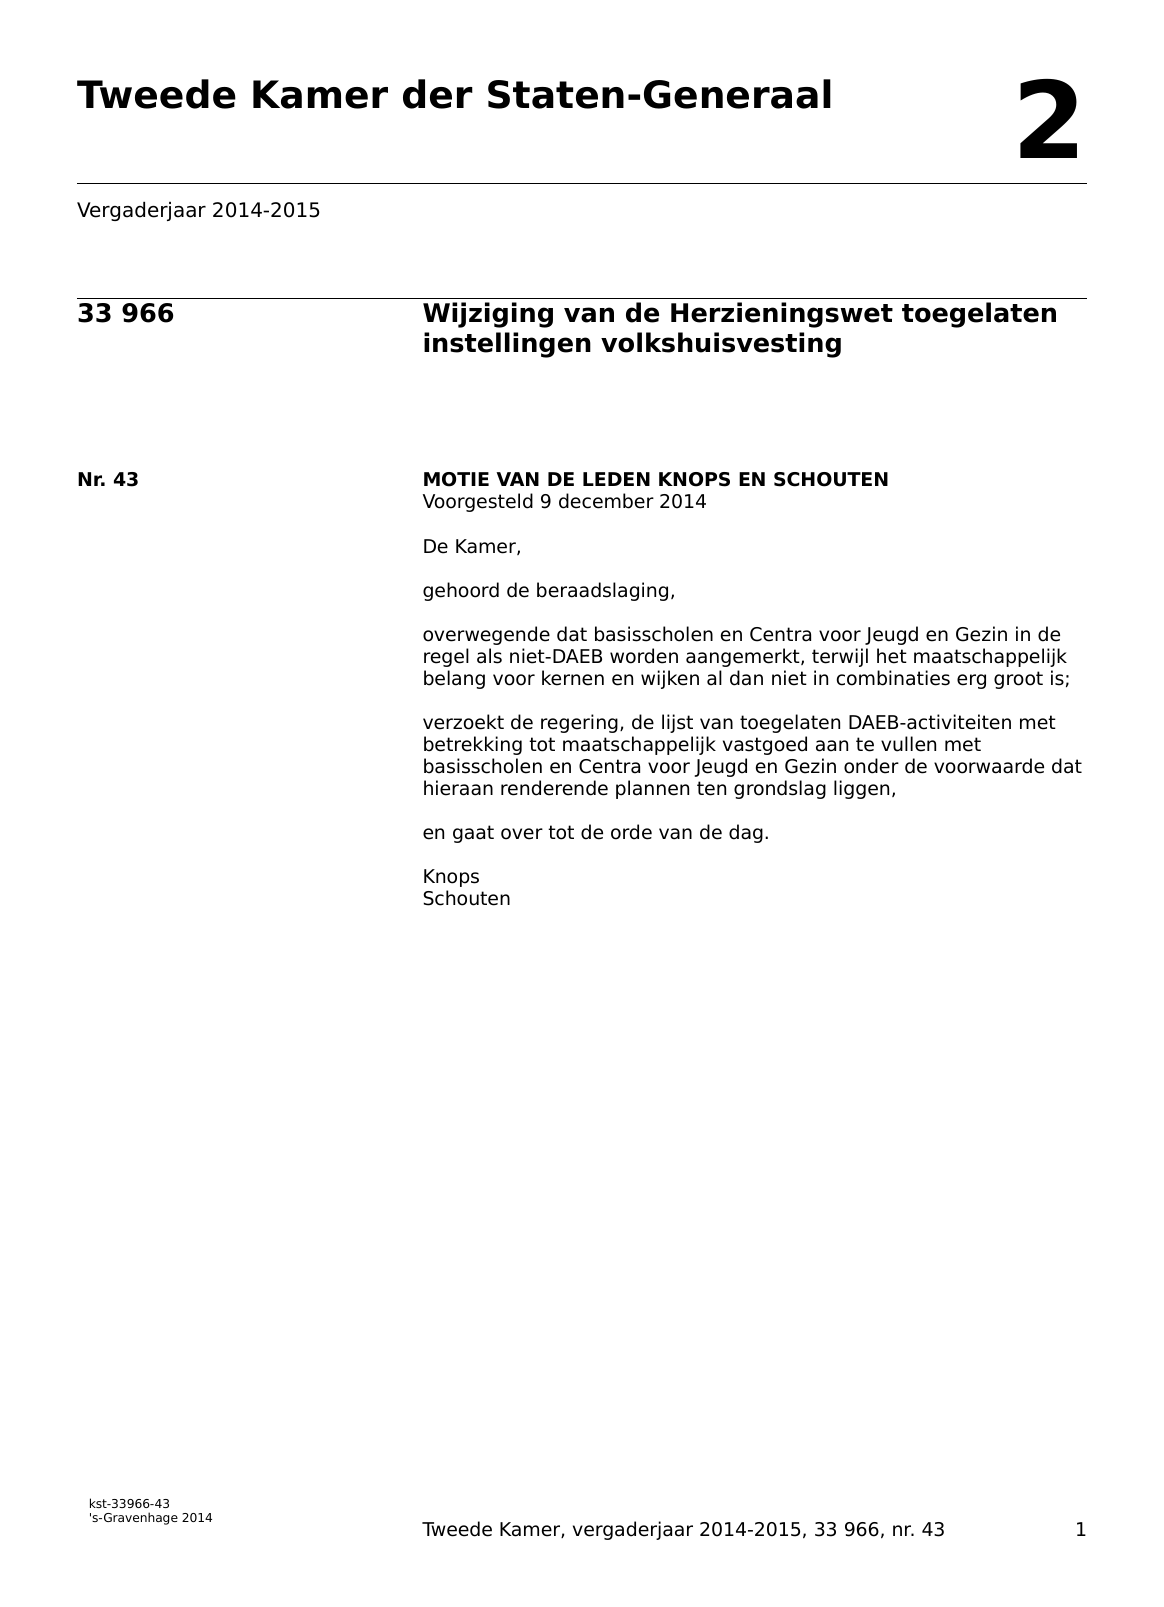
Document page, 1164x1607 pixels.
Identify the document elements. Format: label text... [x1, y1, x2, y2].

table_header 2 [886, 59, 1087, 183]
subtitle Nr. 43 MOTIE VAN DE LEDEN KNOPS EN SCHOUTEN [77, 469, 1087, 491]
text De Kamer, [422, 536, 1087, 557]
text overwegende dat basisscholen en Centra voor Jeugd en Gezin in de regel als niet-DAEB worden aangemerkt, terwijl het maatschappelijk belang voor kernen en wijken al dan niet in combinaties erg groot is; [422, 624, 1087, 690]
text Schouten [422, 888, 1087, 910]
text kst-33966-43 [88, 1497, 323, 1511]
text verzoekt de regering, de lijst van toegelaten DAEB-activiteiten met betrekking tot maatschappelijk vastgoed aan te vullen met basisscholen en Centra voor Jeugd en Gezin onder de voorwaarde dat hieraan renderende plannen ten grondslag liggen, [422, 712, 1087, 800]
table_cell Vergaderjaar 2014-2015 [77, 184, 1087, 298]
text Voorgesteld 9 december 2014 [422, 491, 1087, 513]
table_header Tweede Kamer der Staten-Generaal [77, 59, 886, 183]
text Knops [422, 866, 1087, 888]
subtitle 33 966 Wijziging van de Herzieningswet toegelaten instellingen volkshuisvesting [77, 299, 1087, 358]
text en gaat over tot de orde van de dag. [422, 822, 1087, 844]
text 's-Gravenhage 2014 [88, 1511, 323, 1525]
text gehoord de beraadslaging, [422, 580, 1087, 602]
